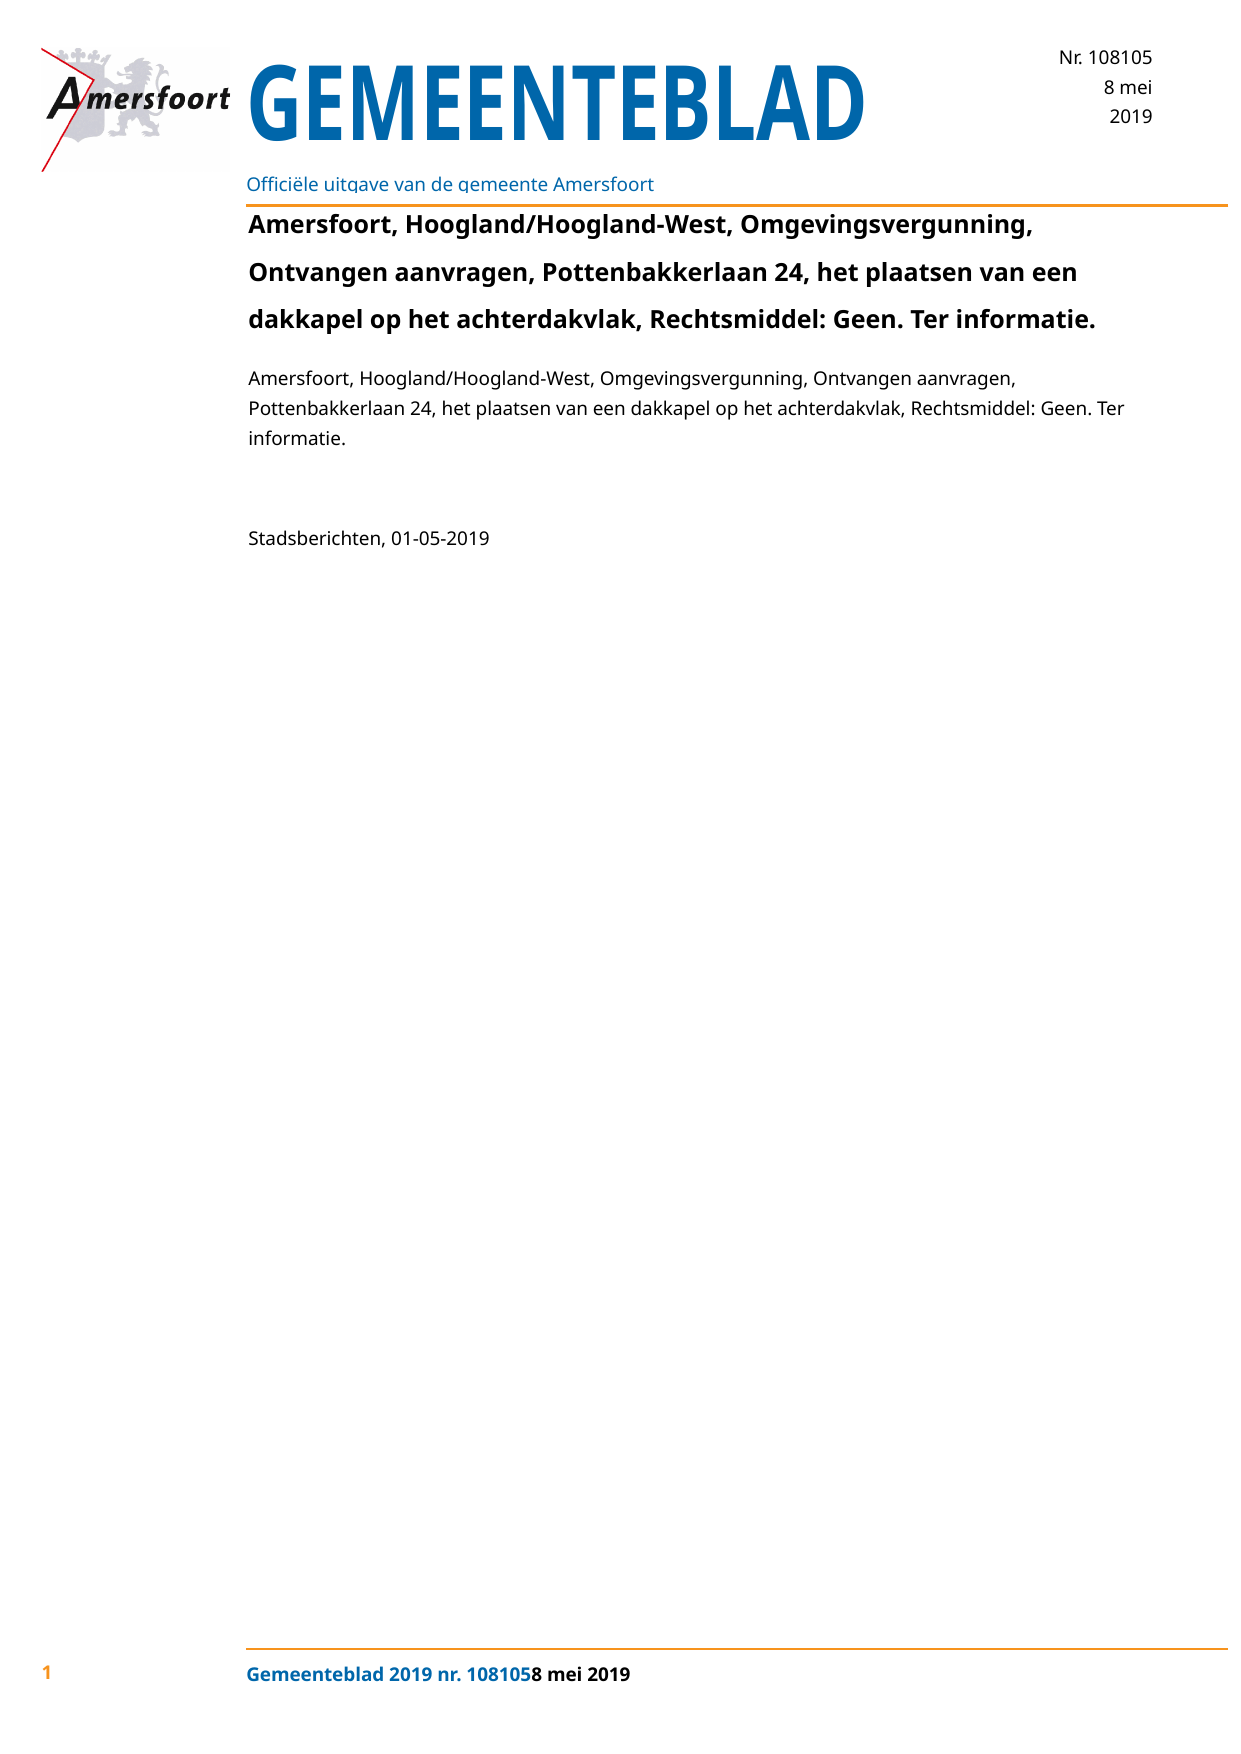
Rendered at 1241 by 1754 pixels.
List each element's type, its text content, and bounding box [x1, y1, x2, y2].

text Amersfoort, Hoogland/Hoogland-West, Omgevingsvergunning, Ontvangen aanvragen, Pottenbakkerlaan 24, het plaatsen van een dakkapel op het achterdakvlak, Rechtsmiddel: Geen. Ter informatie. [248, 207, 1152, 336]
picture [41, 47, 231, 172]
text Amersfoort, Hoogland/Hoogland-West, Omgevingsvergunning, Ontvangen aanvragen, Pottenbakkerlaan 24, het plaatsen van een dakkapel op het achterdakvlak, Rechtsmiddel: Geen. Ter informatie. [248, 366, 1152, 450]
text Stadsberichten, 01-05-2019 [248, 526, 1152, 551]
